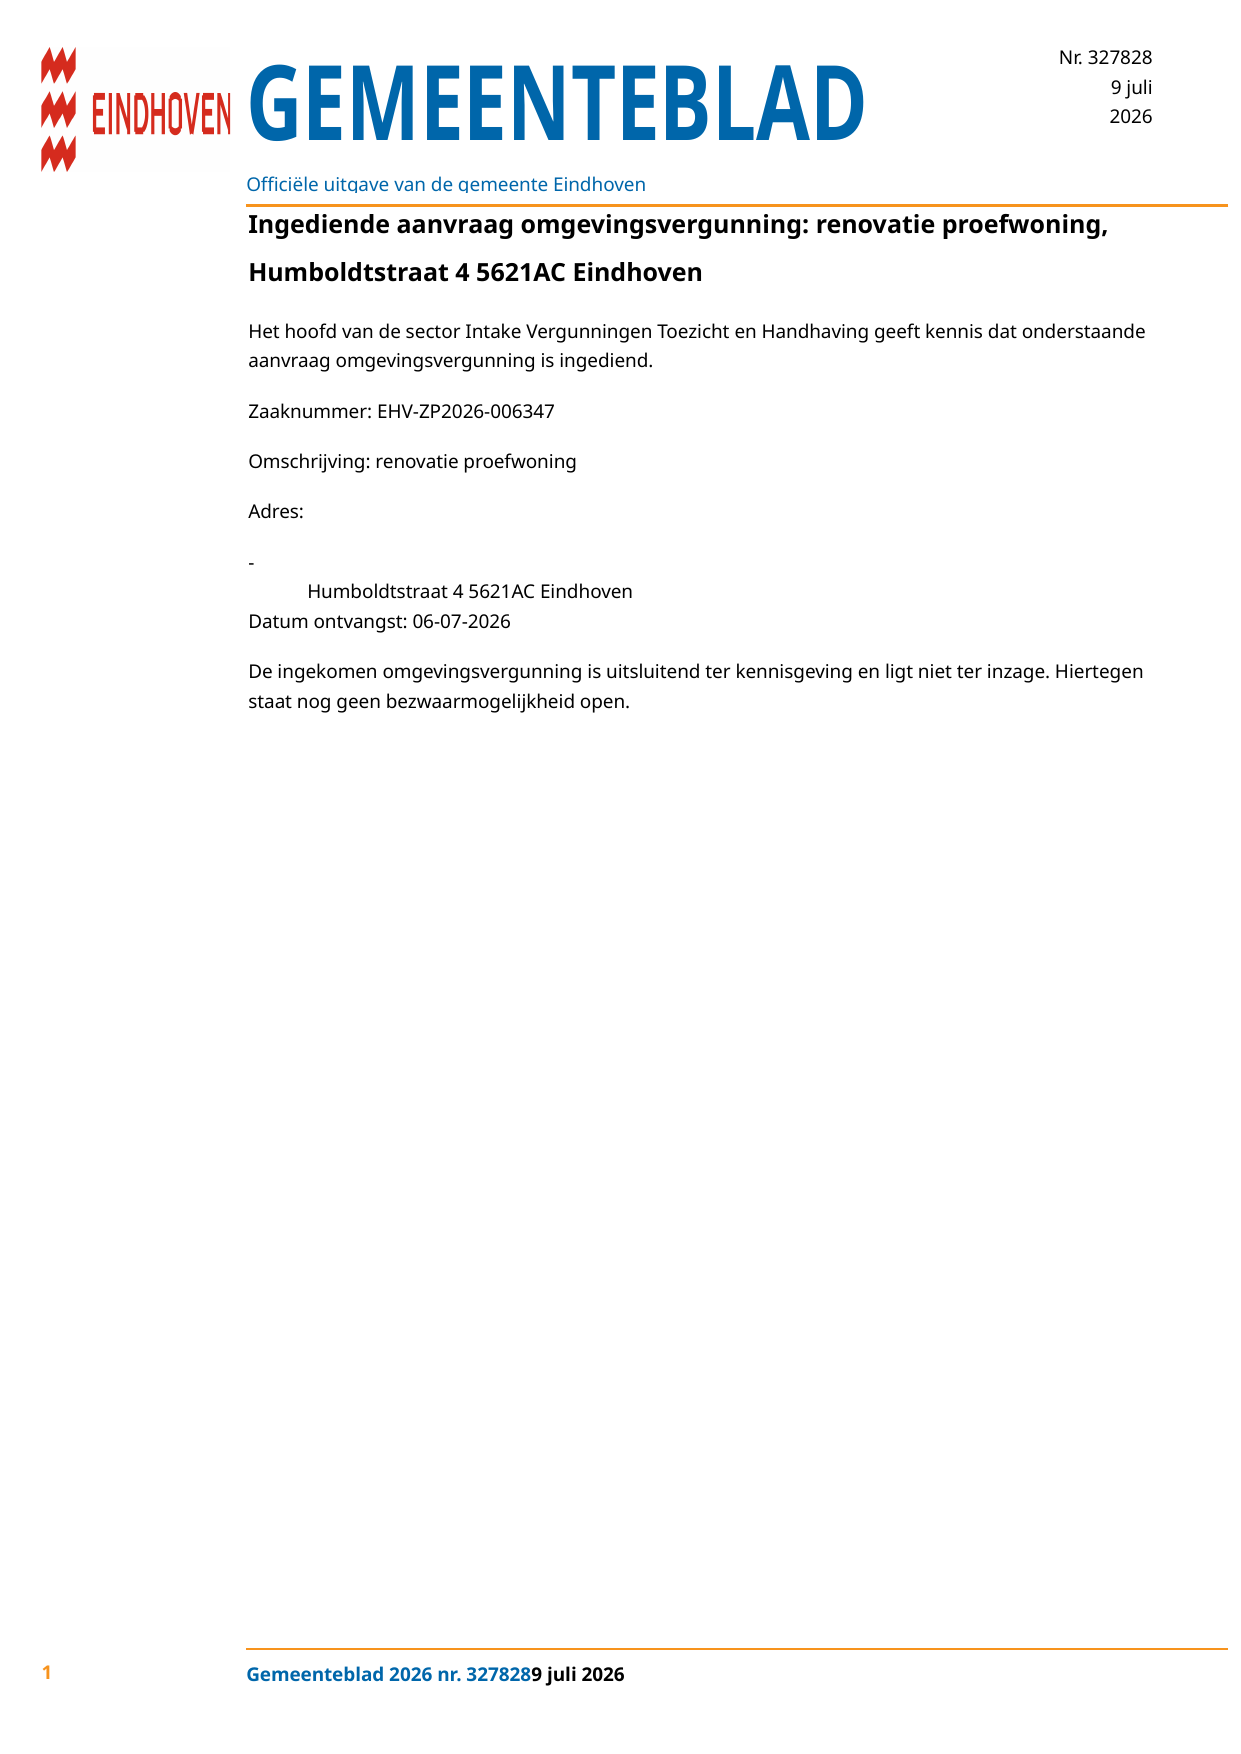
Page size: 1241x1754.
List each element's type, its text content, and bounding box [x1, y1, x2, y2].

text Ingediende aanvraag omgevingsvergunning: renovatie proefwoning, Humboldtstraat 4 5621AC Eindhoven [248, 207, 1152, 288]
text Het hoofd van de sector Intake Vergunningen Toezicht en Handhaving geeft kennis dat onderstaande aanvraag omgevingsvergunning is ingediend. [248, 318, 1152, 373]
list Humboldtstraat 4 5621AC Eindhoven [248, 579, 1152, 604]
text Datum ontvangst: 06-07-2026 [248, 608, 1152, 634]
text Zaaknummer: EHV-ZP2026-006347 [248, 398, 1152, 424]
text Omschrijving: renovatie proefwoning [248, 448, 1152, 474]
text Adres: [248, 499, 1152, 524]
picture [41, 47, 231, 172]
text De ingekomen omgevingsvergunning is uitsluitend ter kennisgeving en ligt niet ter inzage. Hiertegen staat nog geen bezwaarmogelijkheid open. [248, 659, 1152, 714]
